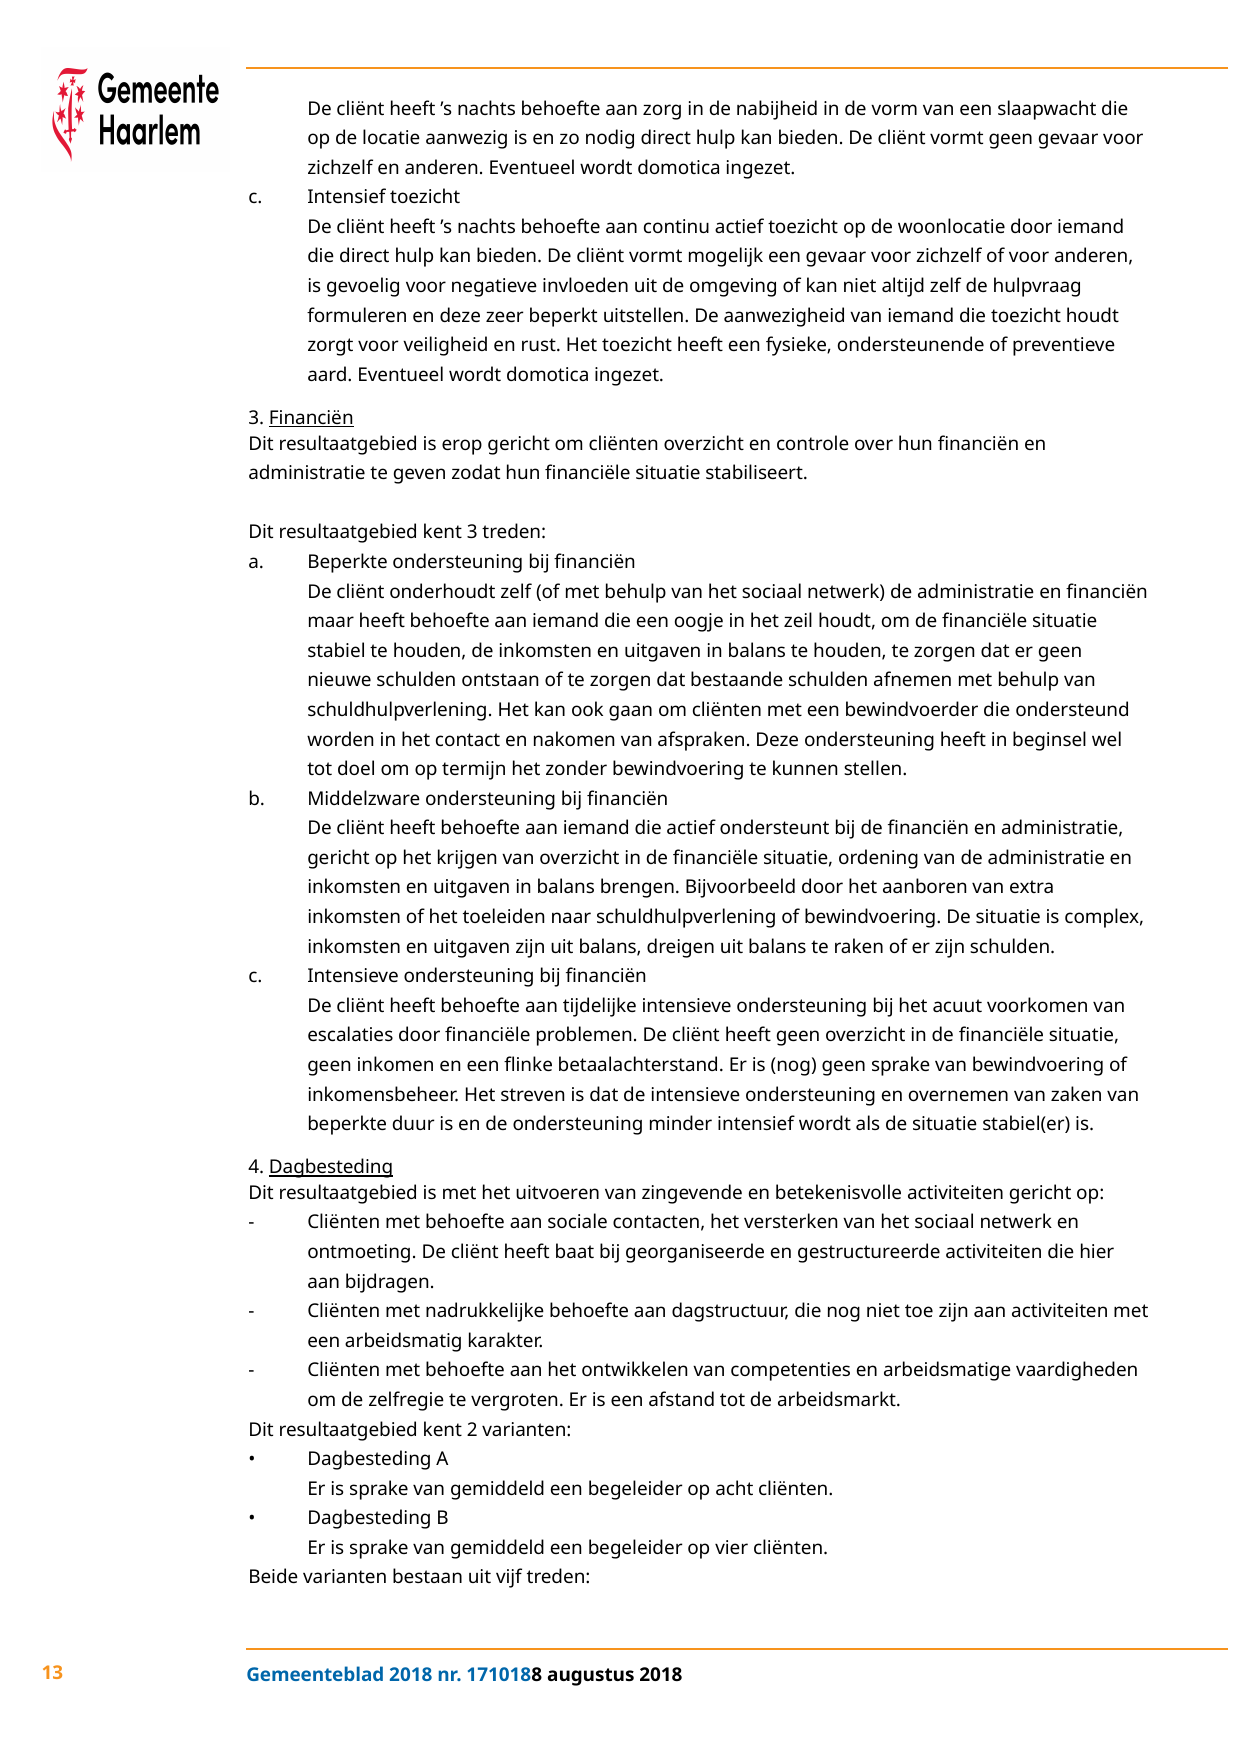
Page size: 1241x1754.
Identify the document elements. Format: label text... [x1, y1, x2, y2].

list De cliënt heeft ’s nachts behoefte aan continu actief toezicht op de woonlocatie door iemand die direct hulp kan bieden. De cliënt vormt mogelijk een gevaar voor zichzelf of voor anderen, is gevoelig voor negatieve invloeden uit de omgeving of kan niet altijd zelf de hulpvraag formuleren en deze zeer beperkt uitstellen. De aanwezigheid van iemand die toezicht houdt zorgt voor veiligheid en rust. Het toezicht heeft een fysieke, ondersteunende of preventieve aard. Eventueel wordt domotica ingezet. [248, 213, 1152, 387]
text Dit resultaatgebied kent 2 varianten: [248, 1416, 1152, 1442]
text 3. Financiën [248, 404, 1152, 430]
list De cliënt heeft ’s nachts behoefte aan zorg in de nabijheid in de vorm van een slaapwacht die op de locatie aanwezig is en zo nodig direct hulp kan bieden. De cliënt vormt geen gevaar voor zichzelf en anderen. Eventueel wordt domotica ingezet. [248, 95, 1152, 180]
list Intensief toezicht [248, 183, 1152, 209]
list Middelzware ondersteuning bij financiën [248, 785, 1152, 811]
text Dit resultaatgebied is met het uitvoeren van zingevende en betekenisvolle activiteiten gericht op: [248, 1179, 1152, 1205]
list De cliënt heeft behoefte aan tijdelijke intensieve ondersteuning bij het acuut voorkomen van escalaties door financiële problemen. De cliënt heeft geen overzicht in de financiële situatie, geen inkomen en een flinke betaalachterstand. Er is (nog) geen sprake van bewindvoering of inkomensbeheer. Het streven is dat de intensieve ondersteuning en overnemen van zaken van beperkte duur is en de ondersteuning minder intensief wordt als de situatie stabiel(er) is. [248, 992, 1152, 1136]
list Dagbesteding A [248, 1445, 1152, 1471]
list De cliënt onderhoudt zelf (of met behulp van het sociaal netwerk) de administratie en financiën maar heeft behoefte aan iemand die een oogje in het zeil houdt, om de financiële situatie stabiel te houden, de inkomsten en uitgaven in balans te houden, te zorgen dat er geen nieuwe schulden ontstaan of te zorgen dat bestaande schulden afnemen met behulp van schuldhulpverlening. Het kan ook gaan om cliënten met een bewindvoerder die ondersteund worden in het contact en nakomen van afspraken. Deze ondersteuning heeft in beginsel wel tot doel om op termijn het zonder bewindvoering te kunnen stellen. [248, 578, 1152, 781]
list Er is sprake van gemiddeld een begeleider op vier cliënten. [248, 1534, 1152, 1560]
text 4. Dagbesteding [248, 1153, 1152, 1179]
list Cliënten met nadrukkelijke behoefte aan dagstructuur, die nog niet toe zijn aan activiteiten met een arbeidsmatig karakter. [248, 1297, 1152, 1353]
text Dit resultaatgebied is erop gericht om cliënten overzicht en controle over hun financiën en administratie te geven zodat hun financiële situatie stabiliseert. [248, 430, 1152, 485]
list Cliënten met behoefte aan sociale contacten, het versterken van het sociaal netwerk en ontmoeting. De cliënt heeft baat bij georganiseerde en gestructureerde activiteiten die hier aan bijdragen. [248, 1209, 1152, 1294]
list Beperkte ondersteuning bij financiën [248, 548, 1152, 574]
list Dagbesteding B [248, 1504, 1152, 1530]
text Beide varianten bestaan uit vijf treden: [248, 1564, 1152, 1589]
list Cliënten met behoefte aan het ontwikkelen van competenties en arbeidsmatige vaardigheden om de zelfregie te vergroten. Er is een afstand tot de arbeidsmarkt. [248, 1357, 1152, 1412]
text Dit resultaatgebied kent 3 treden: [248, 519, 1152, 544]
picture [41, 47, 231, 172]
list Er is sprake van gemiddeld een begeleider op acht cliënten. [248, 1475, 1152, 1501]
list Intensieve ondersteuning bij financiën [248, 962, 1152, 988]
list De cliënt heeft behoefte aan iemand die actief ondersteunt bij de financiën en administratie, gericht op het krijgen van overzicht in de financiële situatie, ordening van de administratie en inkomsten en uitgaven in balans brengen. Bijvoorbeeld door het aanboren van extra inkomsten of het toeleiden naar schuldhulpverlening of bewindvoering. De situatie is complex, inkomsten en uitgaven zijn uit balans, dreigen uit balans te raken of er zijn schulden. [248, 814, 1152, 958]
